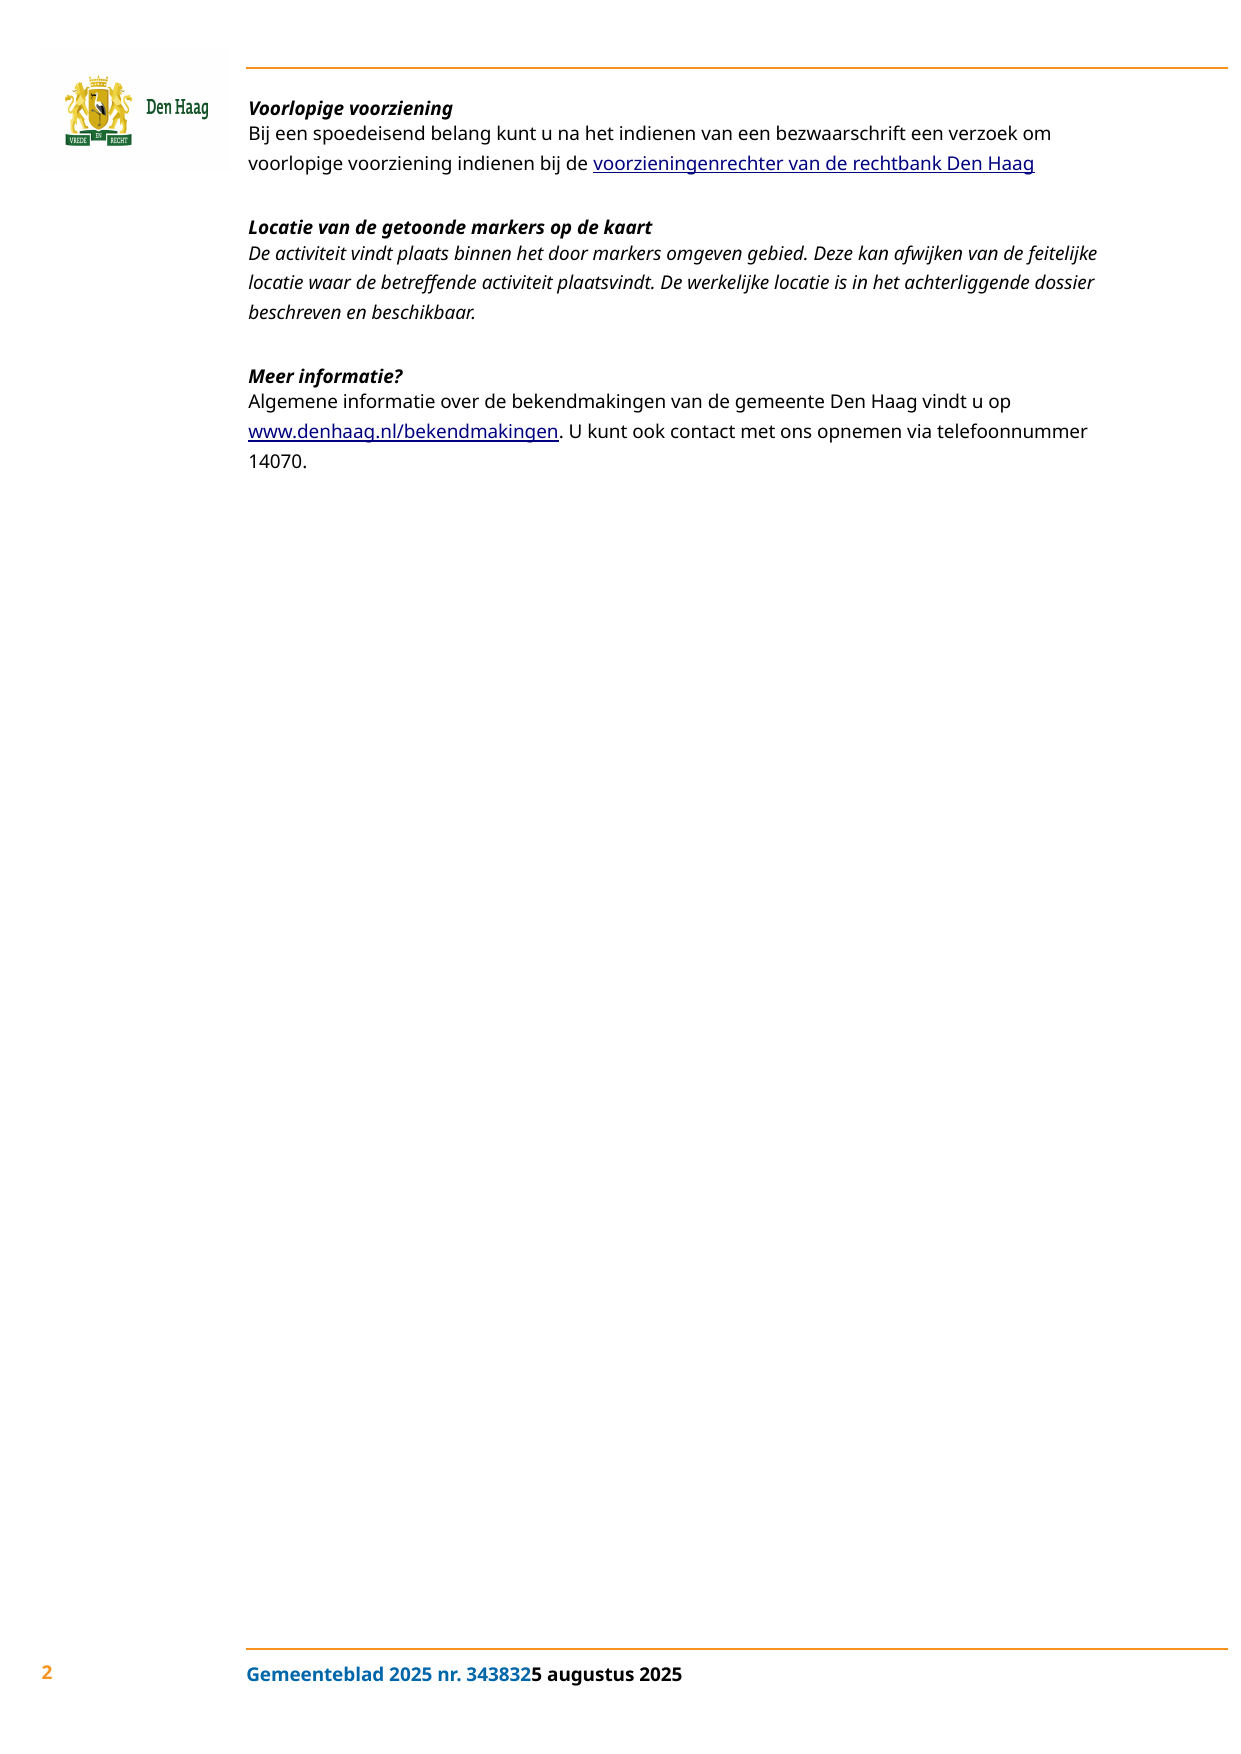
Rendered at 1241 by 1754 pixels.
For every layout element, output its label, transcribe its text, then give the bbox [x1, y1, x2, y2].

text Meer informatie? [248, 363, 1152, 389]
text Bij een spoedeisend belang kunt u na het indienen van een bezwaarschrift een verzoek om voorlopige voorziening indienen bij de voorzieningenrechter van de rechtbank Den Haag [248, 121, 1152, 176]
text Algemene informatie over de bekendmakingen van de gemeente Den Haag vindt u op www.denhaag.nl/bekendmakingen. U kunt ook contact met ons opnemen via telefoonnummer 14070. [248, 389, 1152, 473]
text Locatie van de getoonde markers op de kaart [248, 214, 1152, 240]
text Voorlopige voorziening [248, 95, 1152, 121]
picture [41, 47, 231, 172]
text De activiteit vindt plaats binnen het door markers omgeven gebied. Deze kan afwijken van de feitelijke locatie waar de betreffende activiteit plaatsvindt. De werkelijke locatie is in het achterliggende dossier beschreven en beschikbaar. [248, 240, 1152, 325]
